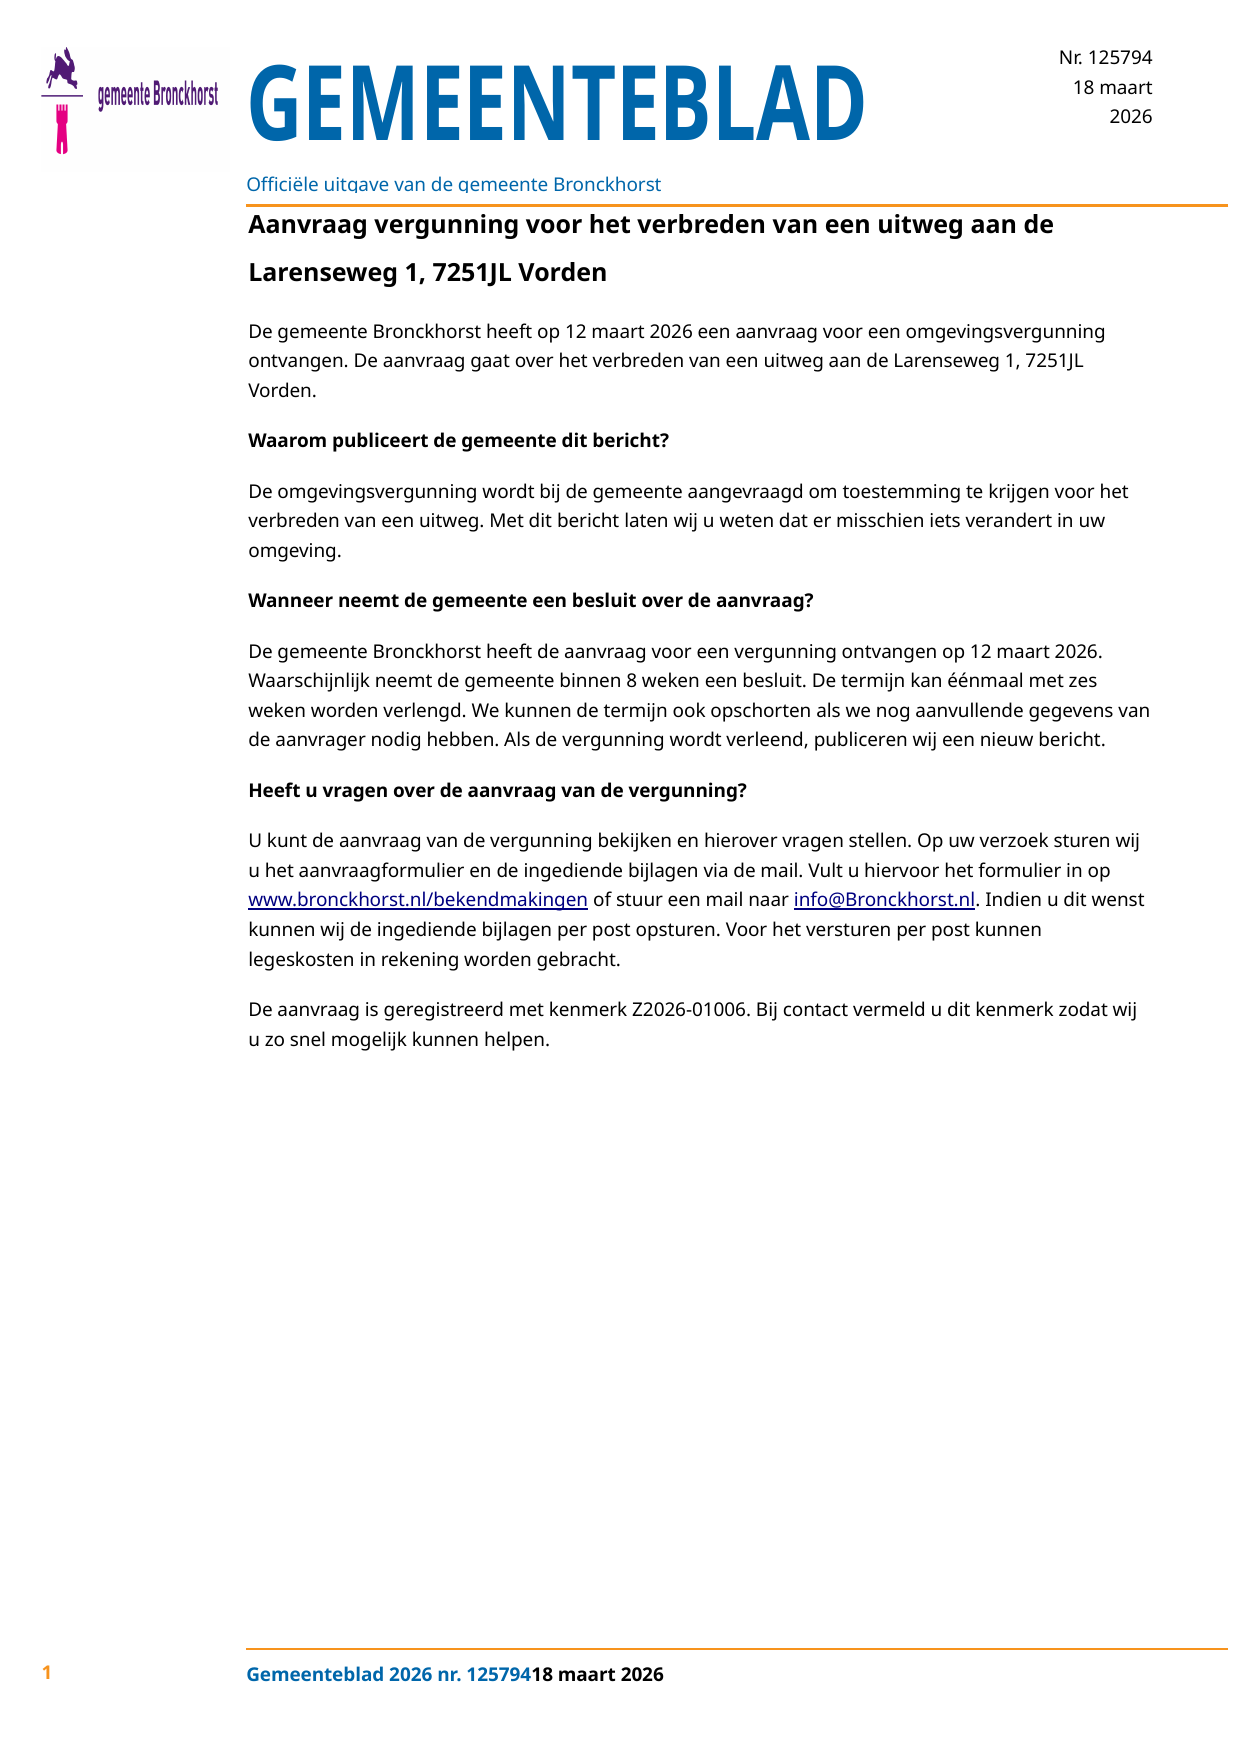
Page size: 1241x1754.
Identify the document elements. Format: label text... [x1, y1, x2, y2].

text De omgevingsvergunning wordt bij de gemeente aangevraagd om toestemming te krijgen voor het verbreden van een uitweg. Met dit bericht laten wij u weten dat er misschien iets verandert in uw omgeving. [248, 478, 1152, 563]
text U kunt de aanvraag van de vergunning bekijken en hierover vragen stellen. Op uw verzoek sturen wij u het aanvraagformulier en de ingediende bijlagen via de mail. Vult u hiervoor het formulier in op www.bronckhorst.nl/bekendmakingen of stuur een mail naar info@Bronckhorst.nl. Indien u dit wenst kunnen wij de ingediende bijlagen per post opsturen. Voor het versturen per post kunnen legeskosten in rekening worden gebracht. [248, 827, 1152, 972]
text Wanneer neemt de gemeente een besluit over de aanvraag? [248, 587, 1152, 613]
text Aanvraag vergunning voor het verbreden van een uitweg aan de Larenseweg 1, 7251JL Vorden [248, 207, 1152, 288]
text Heeft u vragen over de aanvraag van de vergunning? [248, 777, 1152, 803]
picture [41, 47, 231, 172]
text De gemeente Bronckhorst heeft de aanvraag voor een vergunning ontvangen op 12 maart 2026. Waarschijnlijk neemt de gemeente binnen 8 weken een besluit. De termijn kan éénmaal met zes weken worden verlengd. We kunnen de termijn ook opschorten als we nog aanvullende gegevens van de aanvrager nodig hebben. Als de vergunning wordt verleend, publiceren wij een nieuw bericht. [248, 638, 1152, 752]
text Waarom publiceert de gemeente dit bericht? [248, 427, 1152, 453]
text De aanvraag is geregistreerd met kenmerk Z2026-01006. Bij contact vermeld u dit kenmerk zodat wij u zo snel mogelijk kunnen helpen. [248, 996, 1152, 1052]
text De gemeente Bronckhorst heeft op 12 maart 2026 een aanvraag voor een omgevingsvergunning ontvangen. De aanvraag gaat over het verbreden van een uitweg aan de Larenseweg 1, 7251JL Vorden. [248, 318, 1152, 403]
